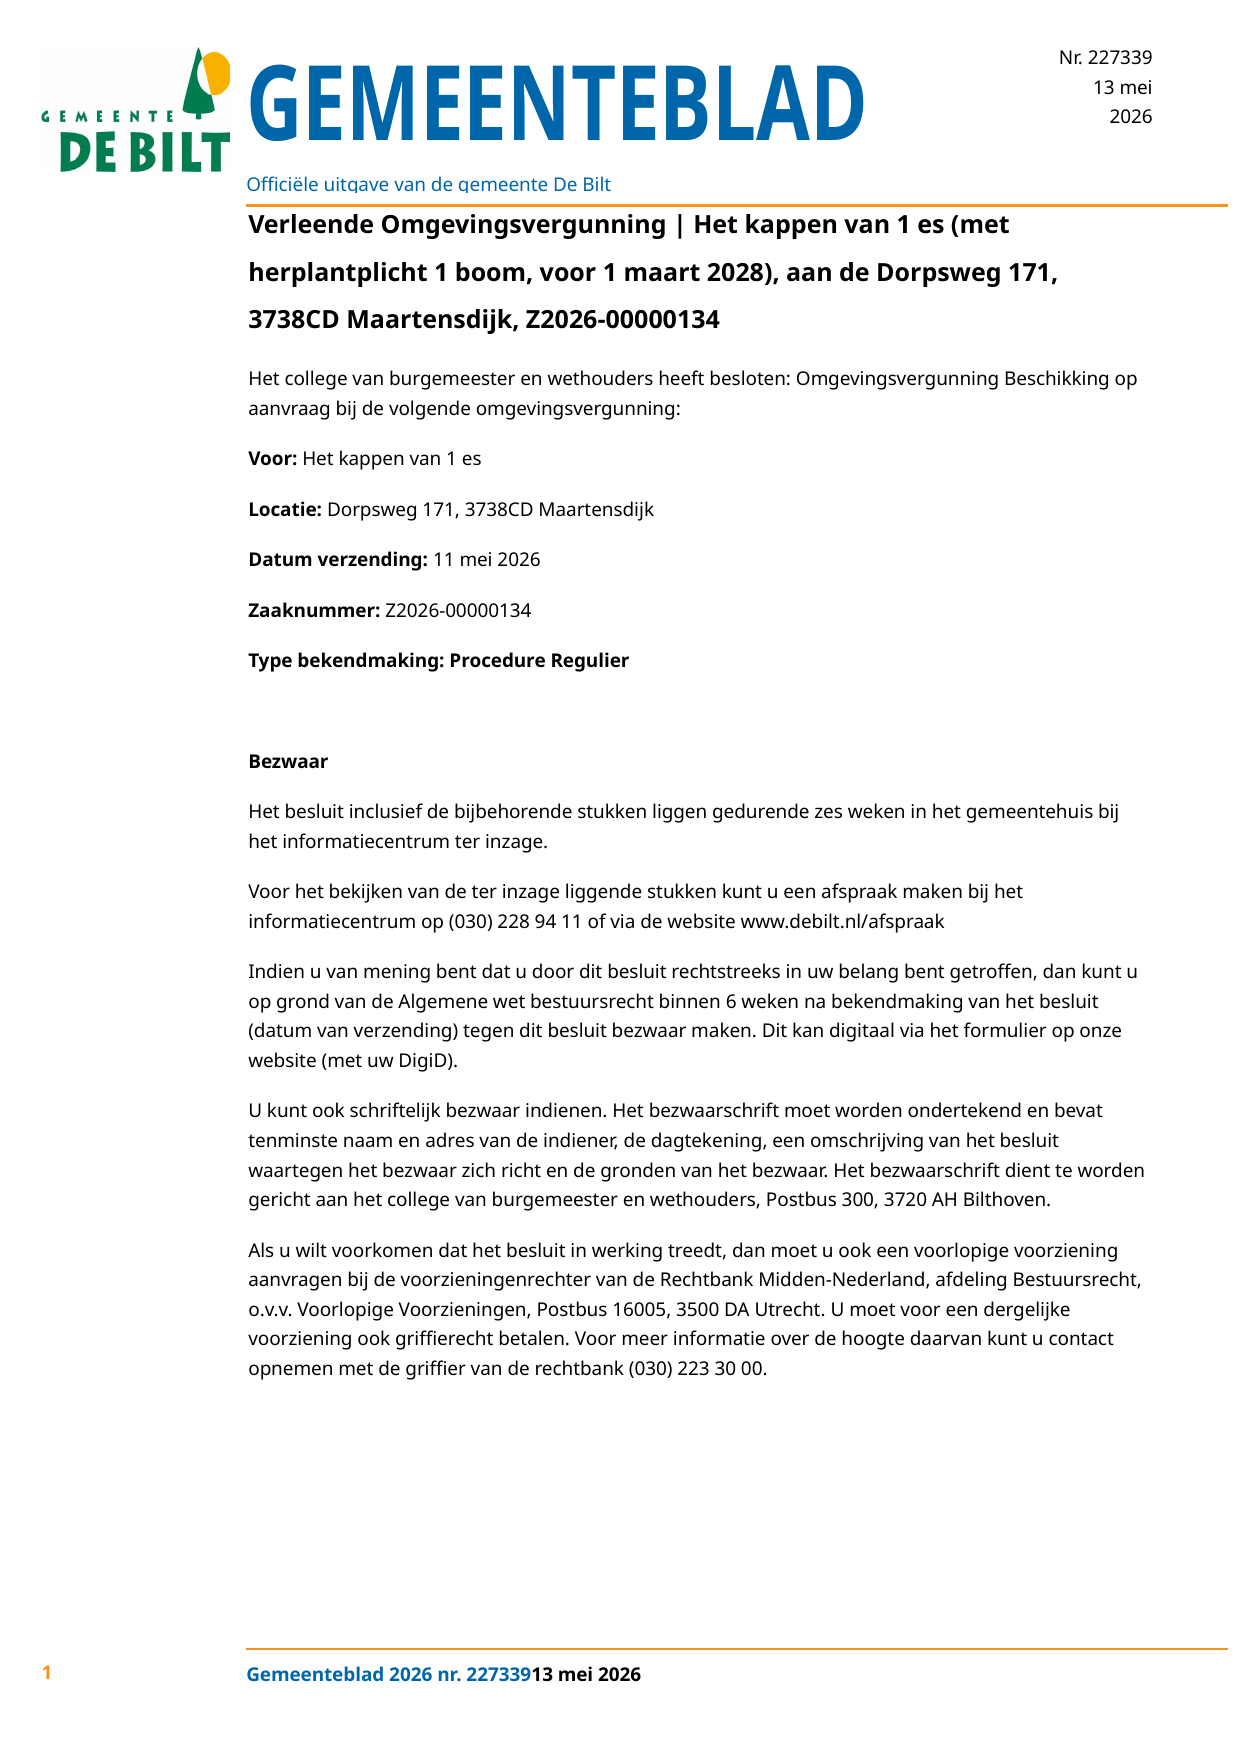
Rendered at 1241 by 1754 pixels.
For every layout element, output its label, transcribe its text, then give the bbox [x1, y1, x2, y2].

text U kunt ook schriftelijk bezwaar indienen. Het bezwaarschrift moet worden ondertekend en bevat tenminste naam en adres van de indiener, de dagtekening, een omschrijving van het besluit waartegen het bezwaar zich richt en de gronden van het bezwaar. Het bezwaarschrift dient te worden gericht aan het college van burgemeester en wethouders, Postbus 300, 3720 AH Bilthoven. [248, 1098, 1152, 1212]
text Het besluit inclusief de bijbehorende stukken liggen gedurende zes weken in het gemeentehuis bij het informatiecentrum ter inzage. [248, 798, 1152, 854]
text Voor: Het kappen van 1 es [248, 446, 1152, 471]
text Het college van burgemeester en wethouders heeft besloten: Omgevingsvergunning Beschikking op aanvraag bij de volgende omgevingsvergunning: [248, 366, 1152, 421]
text Locatie: Dorpsweg 171, 3738CD Maartensdijk [248, 496, 1152, 522]
text Datum verzending: 11 mei 2026 [248, 546, 1152, 572]
text Bezwaar [248, 748, 1152, 774]
text Voor het bekijken van de ter inzage liggende stukken kunt u een afspraak maken bij het informatiecentrum op (030) 228 94 11 of via de website www.debilt.nl/afspraak [248, 878, 1152, 934]
text Zaaknummer: Z2026-00000134 [248, 597, 1152, 622]
picture [41, 47, 231, 172]
text Indien u van mening bent dat u door dit besluit rechtstreeks in uw belang bent getroffen, dan kunt u op grond van de Algemene wet bestuursrecht binnen 6 weken na bekendmaking van het besluit (datum van verzending) tegen dit besluit bezwaar maken. Dit kan digitaal via het formulier op onze website (met uw DigiD). [248, 958, 1152, 1073]
text Type bekendmaking: Procedure Regulier [248, 647, 1152, 673]
text Als u wilt voorkomen dat het besluit in werking treedt, dan moet u ook een voorlopige voorziening aanvragen bij de voorzieningenrechter van de Rechtbank Midden-Nederland, afdeling Bestuursrecht, o.v.v. Voorlopige Voorzieningen, Postbus 16005, 3500 DA Utrecht. U moet voor een dergelijke voorziening ook griffierecht betalen. Voor meer informatie over de hoogte daarvan kunt u contact opnemen met de griffier van de rechtbank (030) 223 30 00. [248, 1237, 1152, 1381]
text Verleende Omgevingsvergunning | Het kappen van 1 es (met herplantplicht 1 boom, voor 1 maart 2028), aan de Dorpsweg 171, 3738CD Maartensdijk, Z2026-00000134 [248, 207, 1152, 336]
